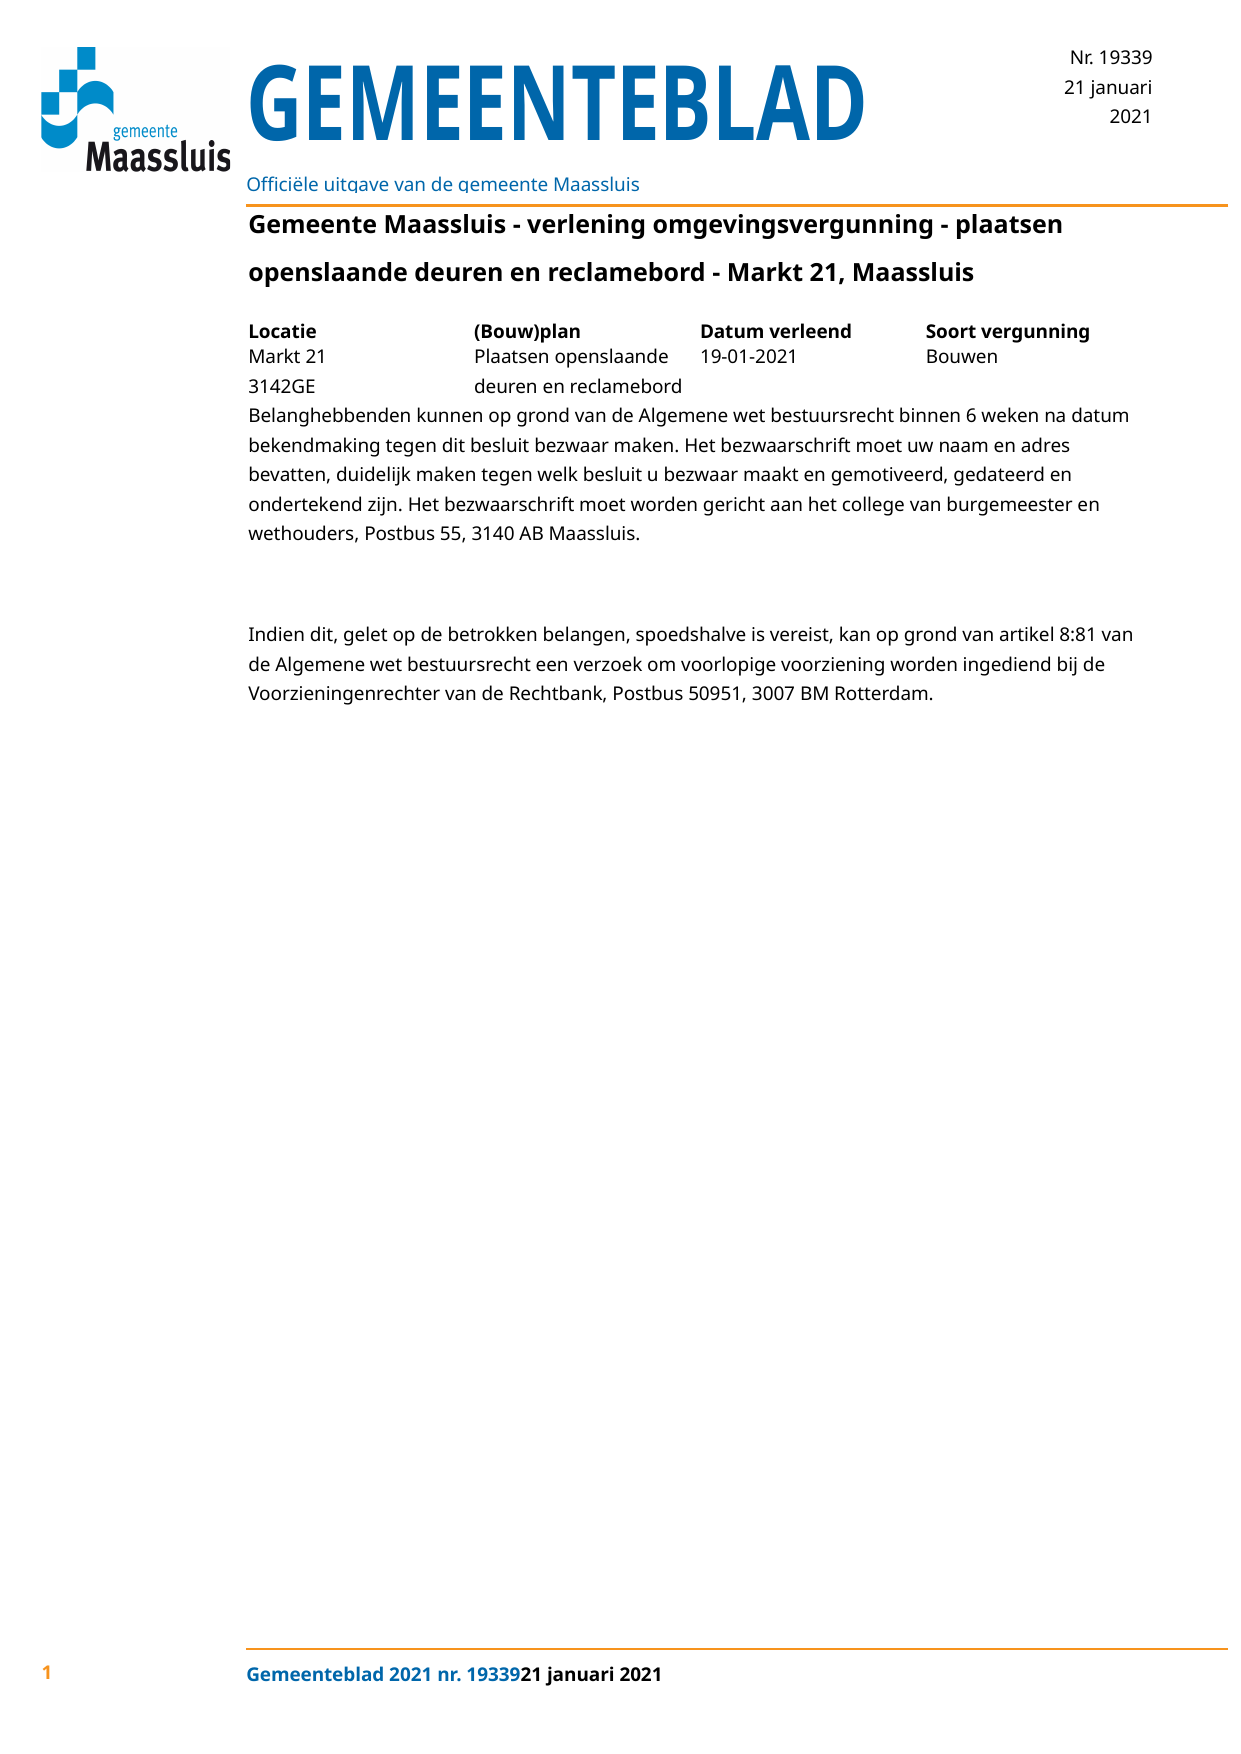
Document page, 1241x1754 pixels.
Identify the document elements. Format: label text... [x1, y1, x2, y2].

text Belanghebbenden kunnen op grond van de Algemene wet bestuursrecht binnen 6 weken na datum bekendmaking tegen dit besluit bezwaar maken. Het bezwaarschrift moet uw naam en adres bevatten, duidelijk maken tegen welk besluit u bezwaar maakt en gemotiveerd, gedateerd en ondertekend zijn. Het bezwaarschrift moet worden gericht aan het college van burgemeester en wethouders, Postbus 55, 3140 AB Maassluis. [248, 402, 1152, 546]
table_header (Bouw)plan [474, 318, 700, 344]
table_cell 19-01-2021 [700, 344, 926, 399]
table_header Datum verleend [700, 318, 926, 344]
picture [41, 47, 231, 172]
text Gemeente Maassluis - verlening omgevingsvergunning - plaatsen openslaande deuren en reclamebord - Markt 21, Maassluis [248, 207, 1152, 288]
table_cell Plaatsen openslaande deuren en reclamebord [474, 344, 700, 399]
table_cell Bouwen [926, 344, 1152, 399]
picture [41, 47, 77, 92]
text Indien dit, gelet op de betrokken belangen, spoedshalve is vereist, kan op grond van artikel 8:81 van de Algemene wet bestuursrecht een verzoek om voorlopige voorziening worden ingediend bij de Voorzieningenrechter van de Rechtbank, Postbus 50951, 3007 BM Rotterdam. [248, 621, 1152, 706]
table_header Locatie [248, 318, 474, 344]
table_header Soort vergunning [926, 318, 1152, 344]
table_cell Markt 21 3142GE [248, 344, 474, 399]
